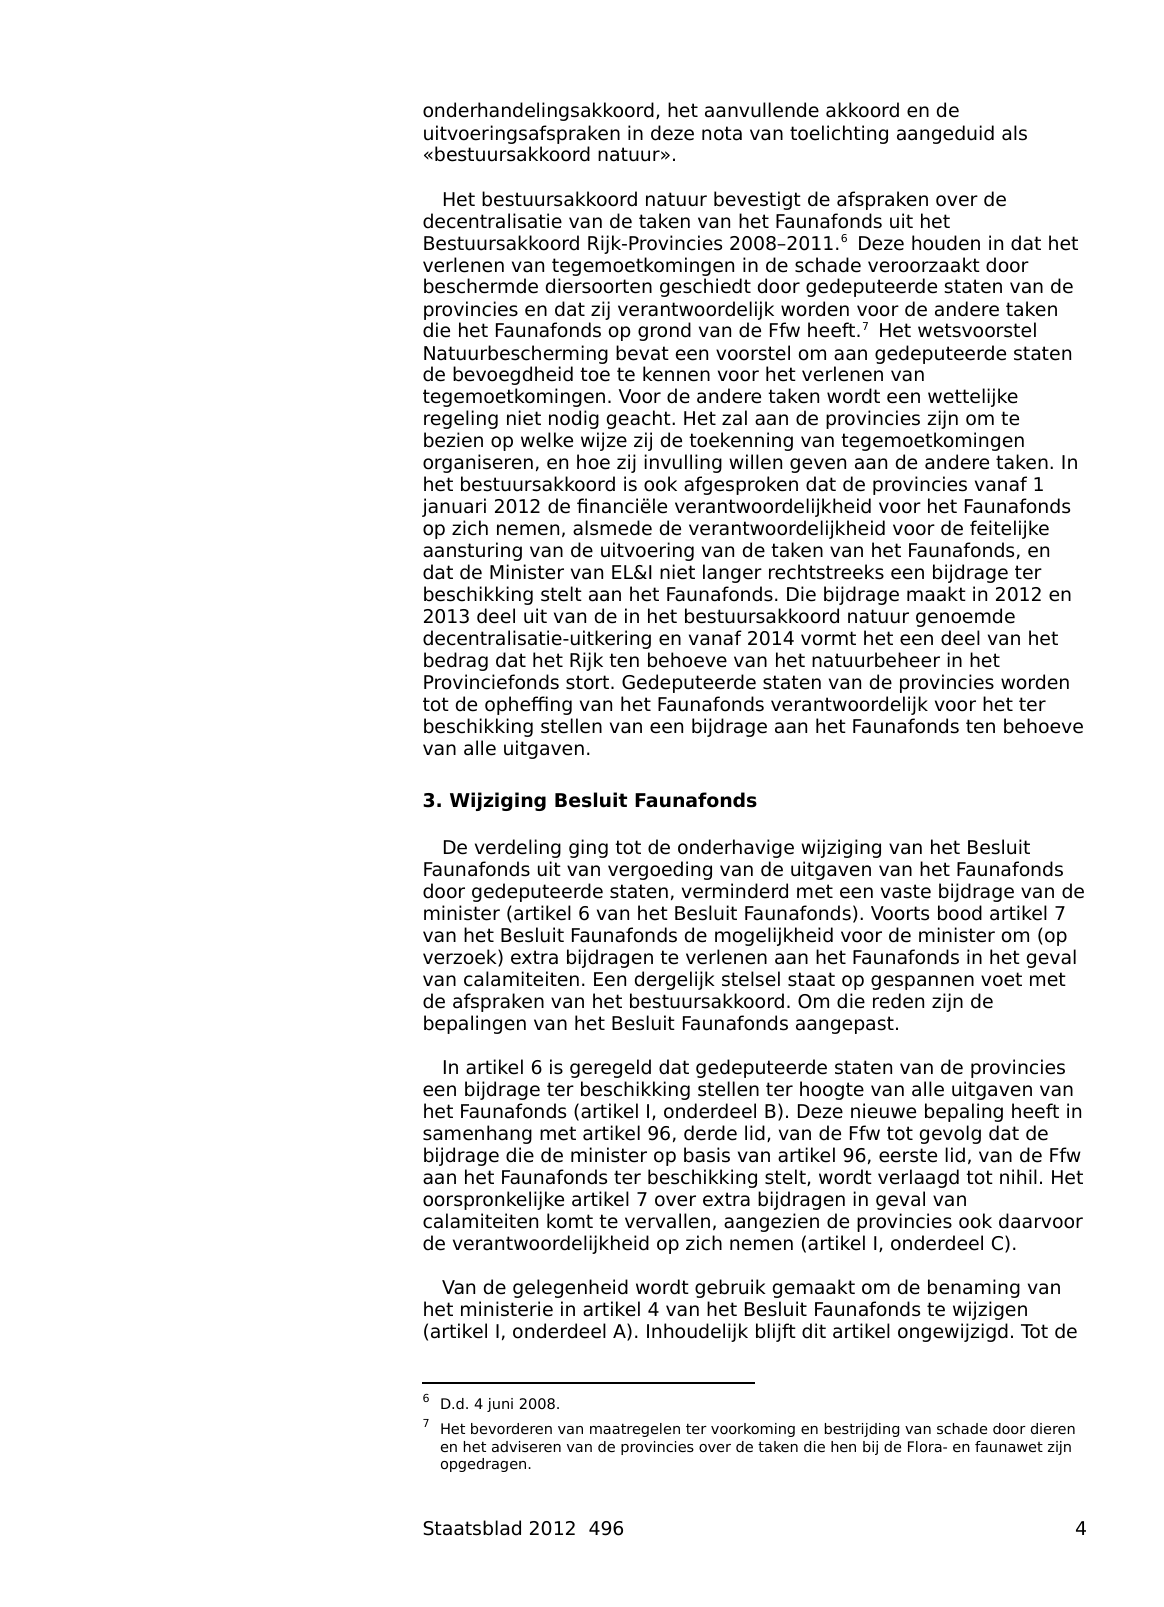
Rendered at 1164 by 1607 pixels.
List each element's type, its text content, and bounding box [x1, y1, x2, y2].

text onderhandelingsakkoord, het aanvullende akkoord en de uitvoeringsafspraken in deze nota van toelichting aangeduid als «bestuursakkoord natuur». [422, 100, 1087, 166]
text Het bevorderen van maatregelen ter voorkoming en bestrijding van schade door dieren en het adviseren van de provincies over de taken die hen bij de Flora- en faunawet zijn opgedragen. [422, 1417, 1087, 1473]
text Van de gelegenheid wordt gebruik gemaakt om de benaming van het ministerie in artikel 4 van het Besluit Faunafonds te wijzigen (artikel I, onderdeel A). Inhoudelijk blijft dit artikel ongewijzigd. Tot de [422, 1277, 1087, 1343]
text Het bestuursakkoord natuur bevestigt de afspraken over de decentralisatie van de taken van het Faunafonds uit het Bestuursakkoord Rijk-Provincies 2008–2011. Deze houden in dat het verlenen van tegemoetkomingen in de schade veroorzaakt door beschermde diersoorten geschiedt door gedeputeerde staten van de provincies en dat zij verantwoordelijk worden voor de andere taken die het Faunafonds op grond van de Ffw heeft. Het wetsvoorstel Natuurbescherming bevat een voorstel om aan gedeputeerde staten de bevoegdheid toe te kennen voor het verlenen van tegemoetkomingen. Voor de andere taken wordt een wettelijke regeling niet nodig geacht. Het zal aan de provincies zijn om te bezien op welke wijze zij de toekenning van tegemoetkomingen organiseren, en hoe zij invulling willen geven aan de andere taken. In het bestuursakkoord is ook afgesproken dat de provincies vanaf 1 januari 2012 de financiële verantwoordelijkheid voor het Faunafonds op zich nemen, alsmede de verantwoordelijkheid voor de feitelijke aansturing van de uitvoering van de taken van het Faunafonds, en dat de Minister van EL&I niet langer rechtstreeks een bijdrage ter beschikking stelt aan het Faunafonds. Die bijdrage maakt in 2012 en 2013 deel uit van de in het bestuursakkoord natuur genoemde decentralisatie-uitkering en vanaf 2014 vormt het een deel van het bedrag dat het Rijk ten behoeve van het natuurbeheer in het Provinciefonds stort. Gedeputeerde staten van de provincies worden tot de opheffing van het Faunafonds verantwoordelijk voor het ter beschikking stellen van een bijdrage aan het Faunafonds ten behoeve van alle uitgaven. [422, 188, 1087, 760]
text In artikel 6 is geregeld dat gedeputeerde staten van de provincies een bijdrage ter beschikking stellen ter hoogte van alle uitgaven van het Faunafonds (artikel I, onderdeel B). Deze nieuwe bepaling heeft in samenhang met artikel 96, derde lid, van de Ffw tot gevolg dat de bijdrage die de minister op basis van artikel 96, eerste lid, van de Ffw aan het Faunafonds ter beschikking stelt, wordt verlaagd tot nihil. Het oorspronkelijke artikel 7 over extra bijdragen in geval van calamiteiten komt te vervallen, aangezien de provincies ook daarvoor de verantwoordelijkheid op zich nemen (artikel I, onderdeel C). [422, 1057, 1087, 1255]
text D.d. 4 juni 2008. [422, 1392, 1087, 1414]
text De verdeling ging tot de onderhavige wijziging van het Besluit Faunafonds uit van vergoeding van de uitgaven van het Faunafonds door gedeputeerde staten, verminderd met een vaste bijdrage van de minister (artikel 6 van het Besluit Faunafonds). Voorts bood artikel 7 van het Besluit Faunafonds de mogelijkheid voor de minister om (op verzoek) extra bijdragen te verlenen aan het Faunafonds in het geval van calamiteiten. Een dergelijk stelsel staat op gespannen voet met de afspraken van het bestuursakkoord. Om die reden zijn de bepalingen van het Besluit Faunafonds aangepast. [422, 837, 1087, 1035]
subtitle 3. Wijziging Besluit Faunafonds [422, 790, 1087, 812]
